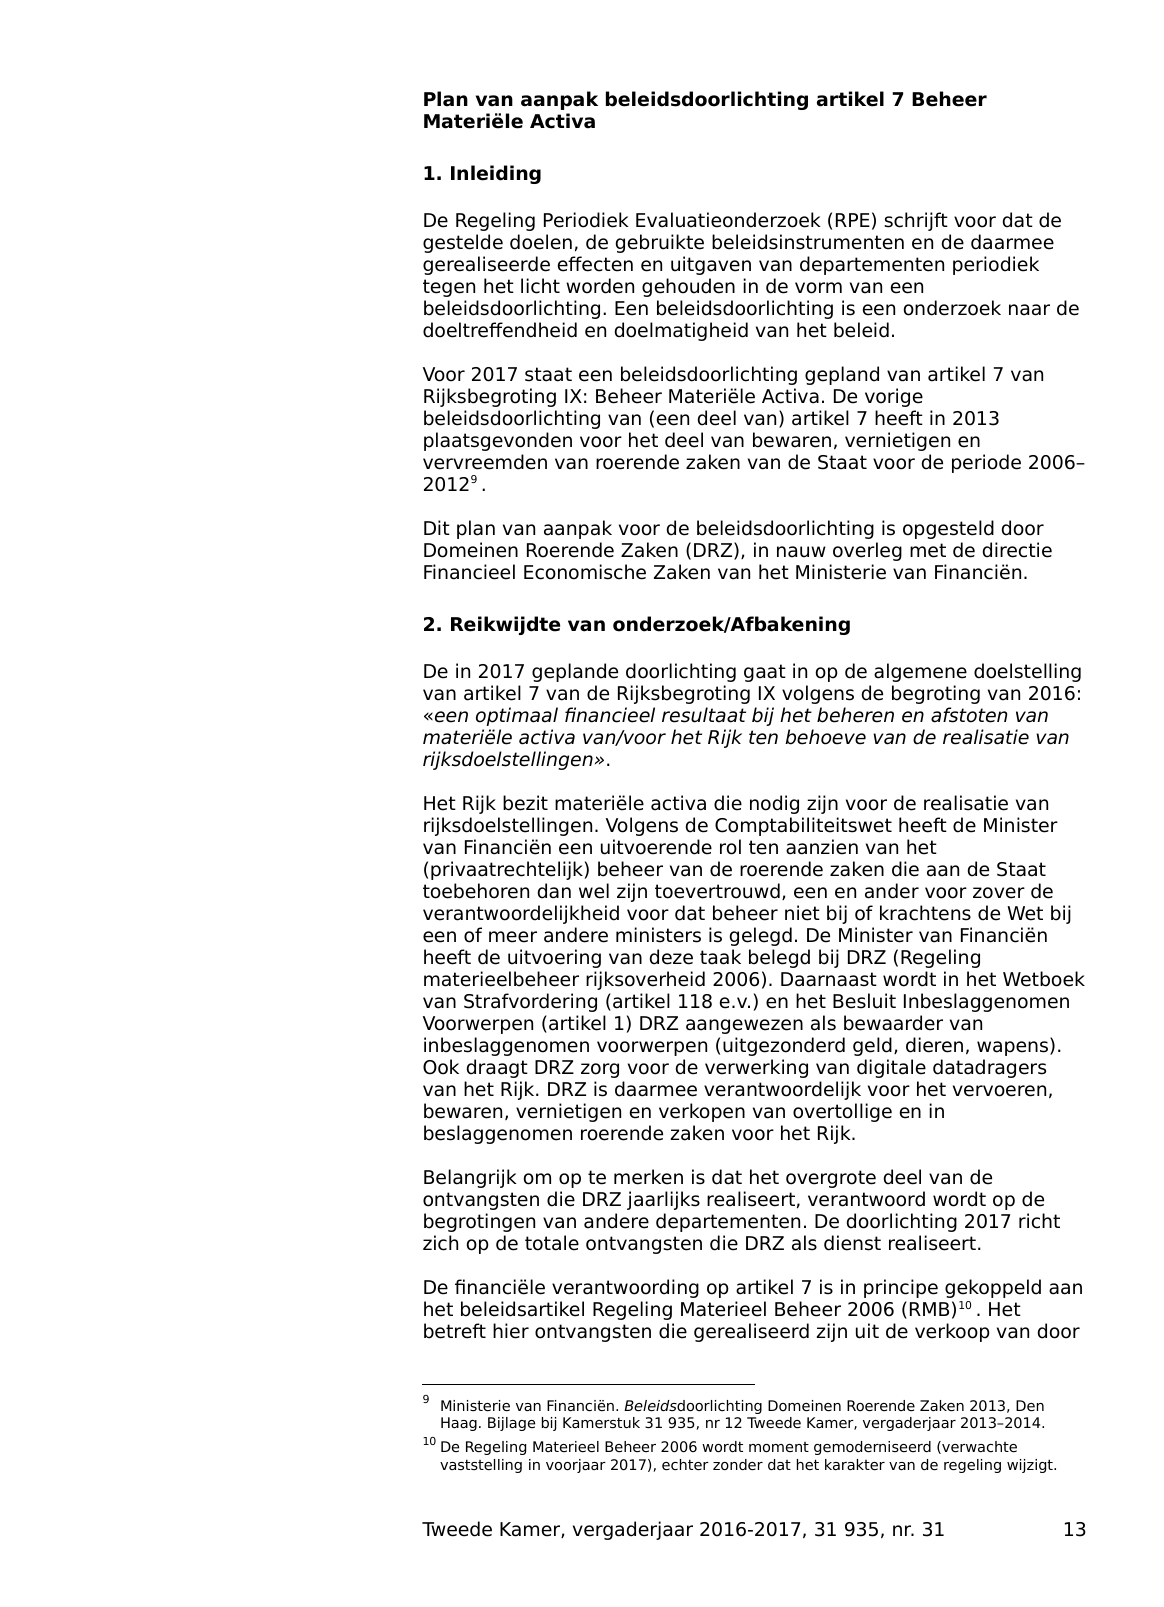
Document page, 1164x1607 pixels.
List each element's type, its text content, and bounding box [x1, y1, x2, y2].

text De Regeling Materieel Beheer 2006 wordt moment gemoderniseerd (verwachte vaststelling in voorjaar 2017), echter zonder dat het karakter van de regeling wijzigt. [422, 1435, 1087, 1474]
text Dit plan van aanpak voor de beleidsdoorlichting is opgesteld door Domeinen Roerende Zaken (DRZ), in nauw overleg met de directie Financieel Economische Zaken van het Ministerie van Financiën. [422, 518, 1087, 584]
text Het Rijk bezit materiële activa die nodig zijn voor de realisatie van rijksdoelstellingen. Volgens de Comptabiliteitswet heeft de Minister van Financiën een uitvoerende rol ten aanzien van het (privaatrechtelijk) beheer van de roerende zaken die aan de Staat toebehoren dan wel zijn toevertrouwd, een en ander voor zover de verantwoordelijkheid voor dat beheer niet bij of krachtens de Wet bij een of meer andere ministers is gelegd. De Minister van Financiën heeft de uitvoering van deze taak belegd bij DRZ (Regeling materieelbeheer rijksoverheid 2006). Daarnaast wordt in het Wetboek van Strafvordering (artikel 118 e.v.) en het Besluit Inbeslaggenomen Voorwerpen (artikel 1) DRZ aangewezen als bewaarder van inbeslaggenomen voorwerpen (uitgezonderd geld, dieren, wapens). Ook draagt DRZ zorg voor de verwerking van digitale datadragers van het Rijk. DRZ is daarmee verantwoordelijk voor het vervoeren, bewaren, vernietigen en verkopen van overtollige en in beslaggenomen roerende zaken voor het Rijk. [422, 793, 1087, 1145]
subtitle 2. Reikwijdte van onderzoek/Afbakening [422, 614, 1087, 636]
text De Regeling Periodiek Evaluatieonderzoek (RPE) schrijft voor dat de gestelde doelen, de gebruikte beleidsinstrumenten en de daarmee gerealiseerde effecten en uitgaven van departementen periodiek tegen het licht worden gehouden in de vorm van een beleidsdoorlichting. Een beleidsdoorlichting is een onderzoek naar de doeltreffendheid en doelmatigheid van het beleid. [422, 210, 1087, 342]
text De financiële verantwoording op artikel 7 is in principe gekoppeld aan het beleidsartikel Regeling Materieel Beheer 2006 (RMB). Het betreft hier ontvangsten die gerealiseerd zijn uit de verkoop van door [422, 1277, 1087, 1343]
subtitle Plan van aanpak beleidsdoorlichting artikel 7 Beheer Materiële Activa [422, 89, 1087, 133]
text Belangrijk om op te merken is dat het overgrote deel van de ontvangsten die DRZ jaarlijks realiseert, verantwoord wordt op de begrotingen van andere departementen. De doorlichting 2017 richt zich op de totale ontvangsten die DRZ als dienst realiseert. [422, 1167, 1087, 1255]
subtitle 1. Inleiding [422, 163, 1087, 185]
text De in 2017 geplande doorlichting gaat in op de algemene doelstelling van artikel 7 van de Rijksbegroting IX volgens de begroting van 2016: «een optimaal financieel resultaat bij het beheren en afstoten van materiële activa van/voor het Rijk ten behoeve van de realisatie van rijksdoelstellingen». [422, 661, 1087, 771]
text Ministerie van Financiën. Beleidsdoorlichting Domeinen Roerende Zaken 2013, Den Haag. Bijlage bij Kamerstuk 31 935, nr 12 Tweede Kamer, vergaderjaar 2013–2014. [422, 1393, 1087, 1432]
text Voor 2017 staat een beleidsdoorlichting gepland van artikel 7 van Rijksbegroting IX: Beheer Materiële Activa. De vorige beleidsdoorlichting van (een deel van) artikel 7 heeft in 2013 plaatsgevonden voor het deel van bewaren, vernietigen en vervreemden van roerende zaken van de Staat voor de periode 2006–2012. [422, 364, 1087, 496]
